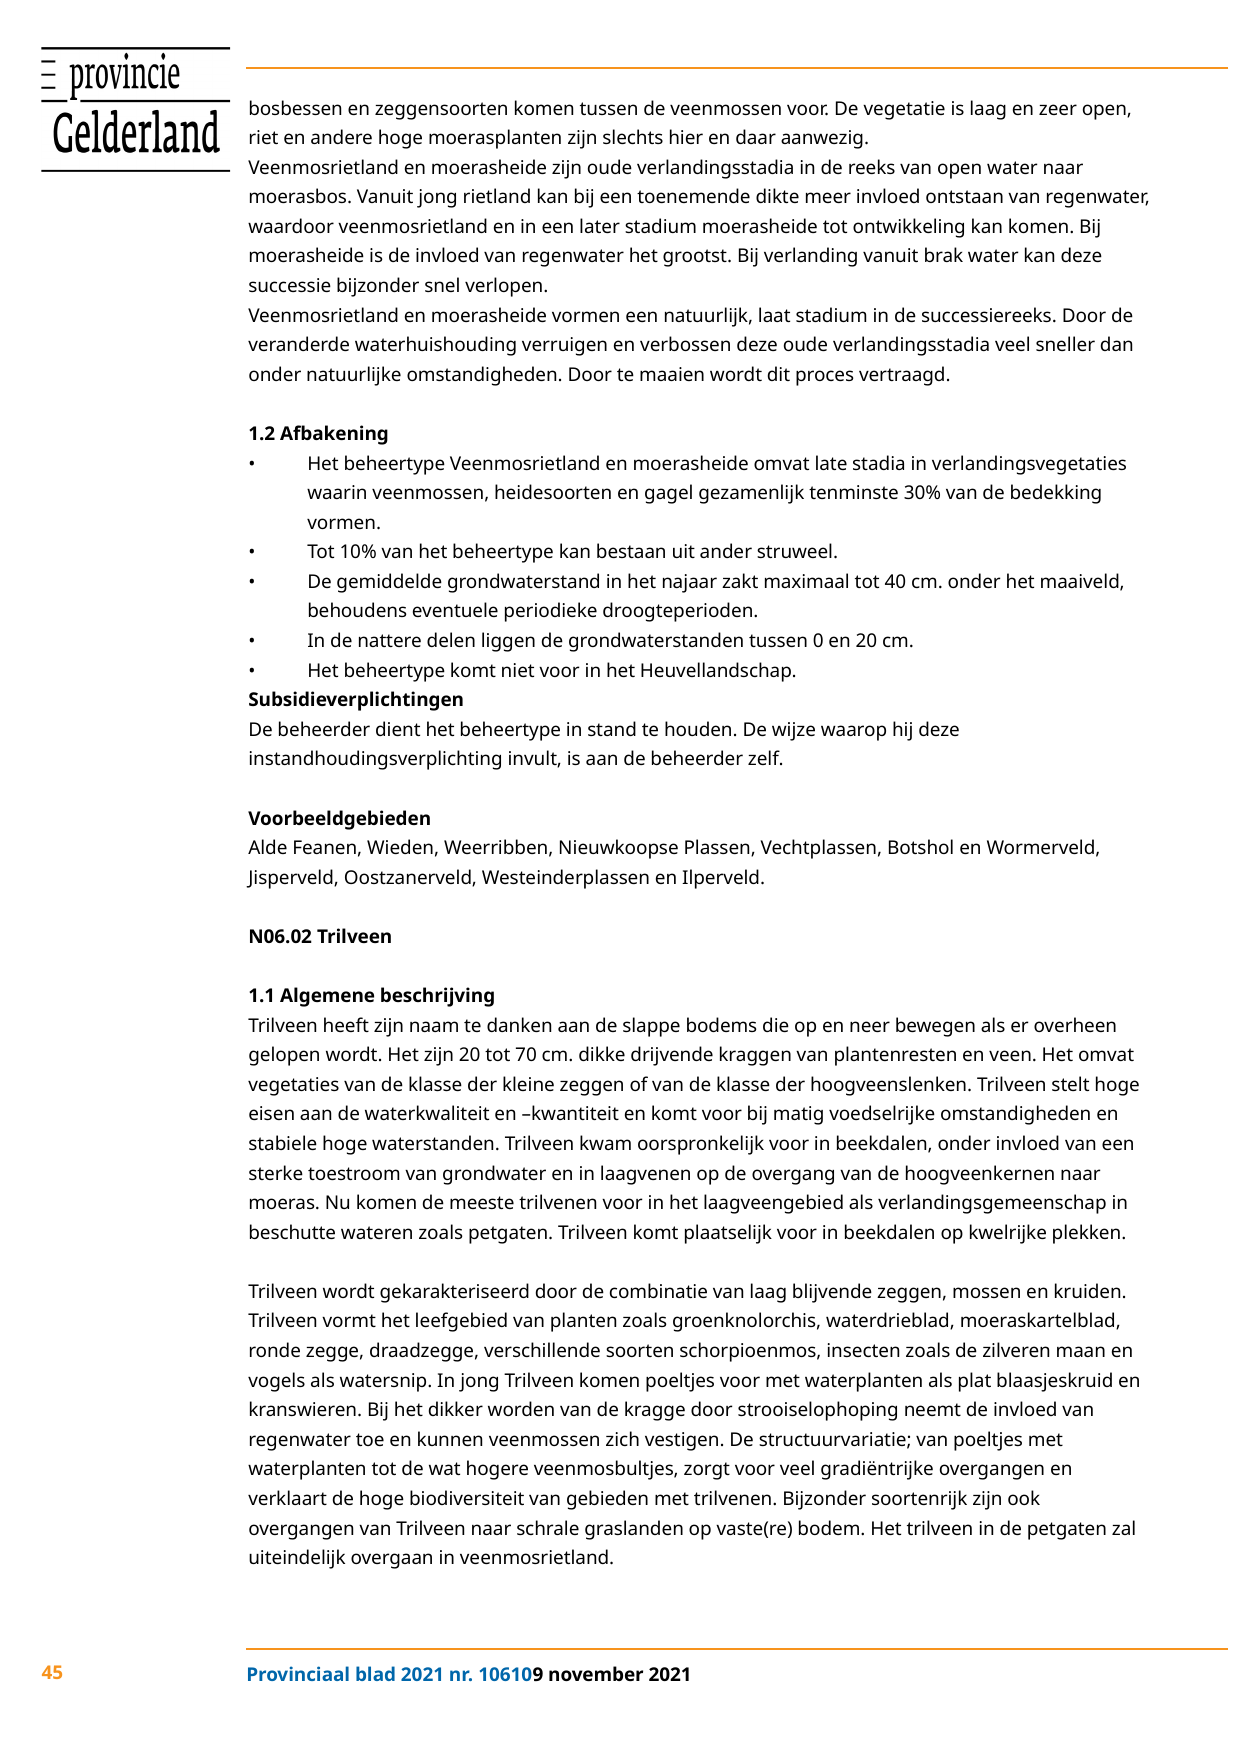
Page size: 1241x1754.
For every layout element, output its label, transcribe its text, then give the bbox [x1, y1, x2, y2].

list De gemiddelde grondwaterstand in het najaar zakt maximaal tot 40 cm. onder het maaiveld, behoudens eventuele periodieke droogteperioden. [248, 568, 1152, 623]
list Het beheertype komt niet voor in het Heuvellandschap. [248, 657, 1152, 683]
text Veenmosrietland en moerasheide vormen een natuurlijk, laat stadium in de successiereeks. Door de veranderde waterhuishouding verruigen en verbossen deze oude verlandingsstadia veel sneller dan onder natuurlijke omstandigheden. Door te maaien wordt dit proces vertraagd. [248, 302, 1152, 387]
list Tot 10% van het beheertype kan bestaan uit ander struweel. [248, 538, 1152, 564]
list Het beheertype Veenmosrietland en moerasheide omvat late stadia in verlandingsvegetaties waarin veenmossen, heidesoorten en gagel gezamenlijk tenminste 30% van de bedekking vormen. [248, 450, 1152, 535]
text Alde Feanen, Wieden, Weerribben, Nieuwkoopse Plassen, Vechtplassen, Botshol en Wormerveld, Jisperveld, Oostzanerveld, Westeinderplassen en Ilperveld. [248, 834, 1152, 890]
text 1.2 Afbakening [248, 420, 1152, 446]
picture [41, 47, 231, 172]
text Subsidieverplichtingen [248, 686, 1152, 712]
text Trilveen heeft zijn naam te danken aan de slappe bodems die op en neer bewegen als er overheen gelopen wordt. Het zijn 20 tot 70 cm. dikke drijvende kraggen van plantenresten en veen. Het omvat vegetaties van de klasse der kleine zeggen of van de klasse der hoogveenslenken. Trilveen stelt hoge eisen aan de waterkwaliteit en –kwantiteit en komt voor bij matig voedselrijke omstandigheden en stabiele hoge waterstanden. Trilveen kwam oorspronkelijk voor in beekdalen, onder invloed van een sterke toestroom van grondwater en in laagvenen op de overgang van de hoogveenkernen naar moeras. Nu komen de meeste trilvenen voor in het laagveengebied als verlandingsgemeenschap in beschutte wateren zoals petgaten. Trilveen komt plaatselijk voor in beekdalen op kwelrijke plekken. [248, 1012, 1152, 1245]
text 1.1 Algemene beschrijving [248, 982, 1152, 1008]
text Trilveen wordt gekarakteriseerd door de combinatie van laag blijvende zeggen, mossen en kruiden. Trilveen vormt het leefgebied van planten zoals groenknolorchis, waterdrieblad, moeraskartelblad, ronde zegge, draadzegge, verschillende soorten schorpioenmos, insecten zoals de zilveren maan en vogels als watersnip. In jong Trilveen komen poeltjes voor met waterplanten als plat blaasjeskruid en kranswieren. Bij het dikker worden van de kragge door strooiselophoping neemt de invloed van regenwater toe en kunnen veenmossen zich vestigen. De structuurvariatie; van poeltjes met waterplanten tot de wat hogere veenmosbultjes, zorgt voor veel gradiëntrijke overgangen en verklaart de hoge biodiversiteit van gebieden met trilvenen. Bijzonder soortenrijk zijn ook overgangen van Trilveen naar schrale graslanden op vaste(re) bodem. Het trilveen in de petgaten zal uiteindelijk overgaan in veenmosrietland. [248, 1278, 1152, 1570]
text bosbessen en zeggensoorten komen tussen de veenmossen voor. De vegetatie is laag en zeer open, riet en andere hoge moerasplanten zijn slechts hier en daar aanwezig. [248, 95, 1152, 150]
text Voorbeeldgebieden [248, 805, 1152, 831]
text De beheerder dient het beheertype in stand te houden. De wijze waarop hij deze instandhoudingsverplichting invult, is aan de beheerder zelf. [248, 716, 1152, 771]
text Veenmosrietland en moerasheide zijn oude verlandingsstadia in de reeks van open water naar moerasbos. Vanuit jong rietland kan bij een toenemende dikte meer invloed ontstaan van regenwater, waardoor veenmosrietland en in een later stadium moerasheide tot ontwikkeling kan komen. Bij moerasheide is de invloed van regenwater het grootst. Bij verlanding vanuit brak water kan deze successie bijzonder snel verlopen. [248, 154, 1152, 298]
list In de nattere delen liggen de grondwaterstanden tussen 0 en 20 cm. [248, 627, 1152, 653]
text N06.02 Trilveen [248, 923, 1152, 949]
